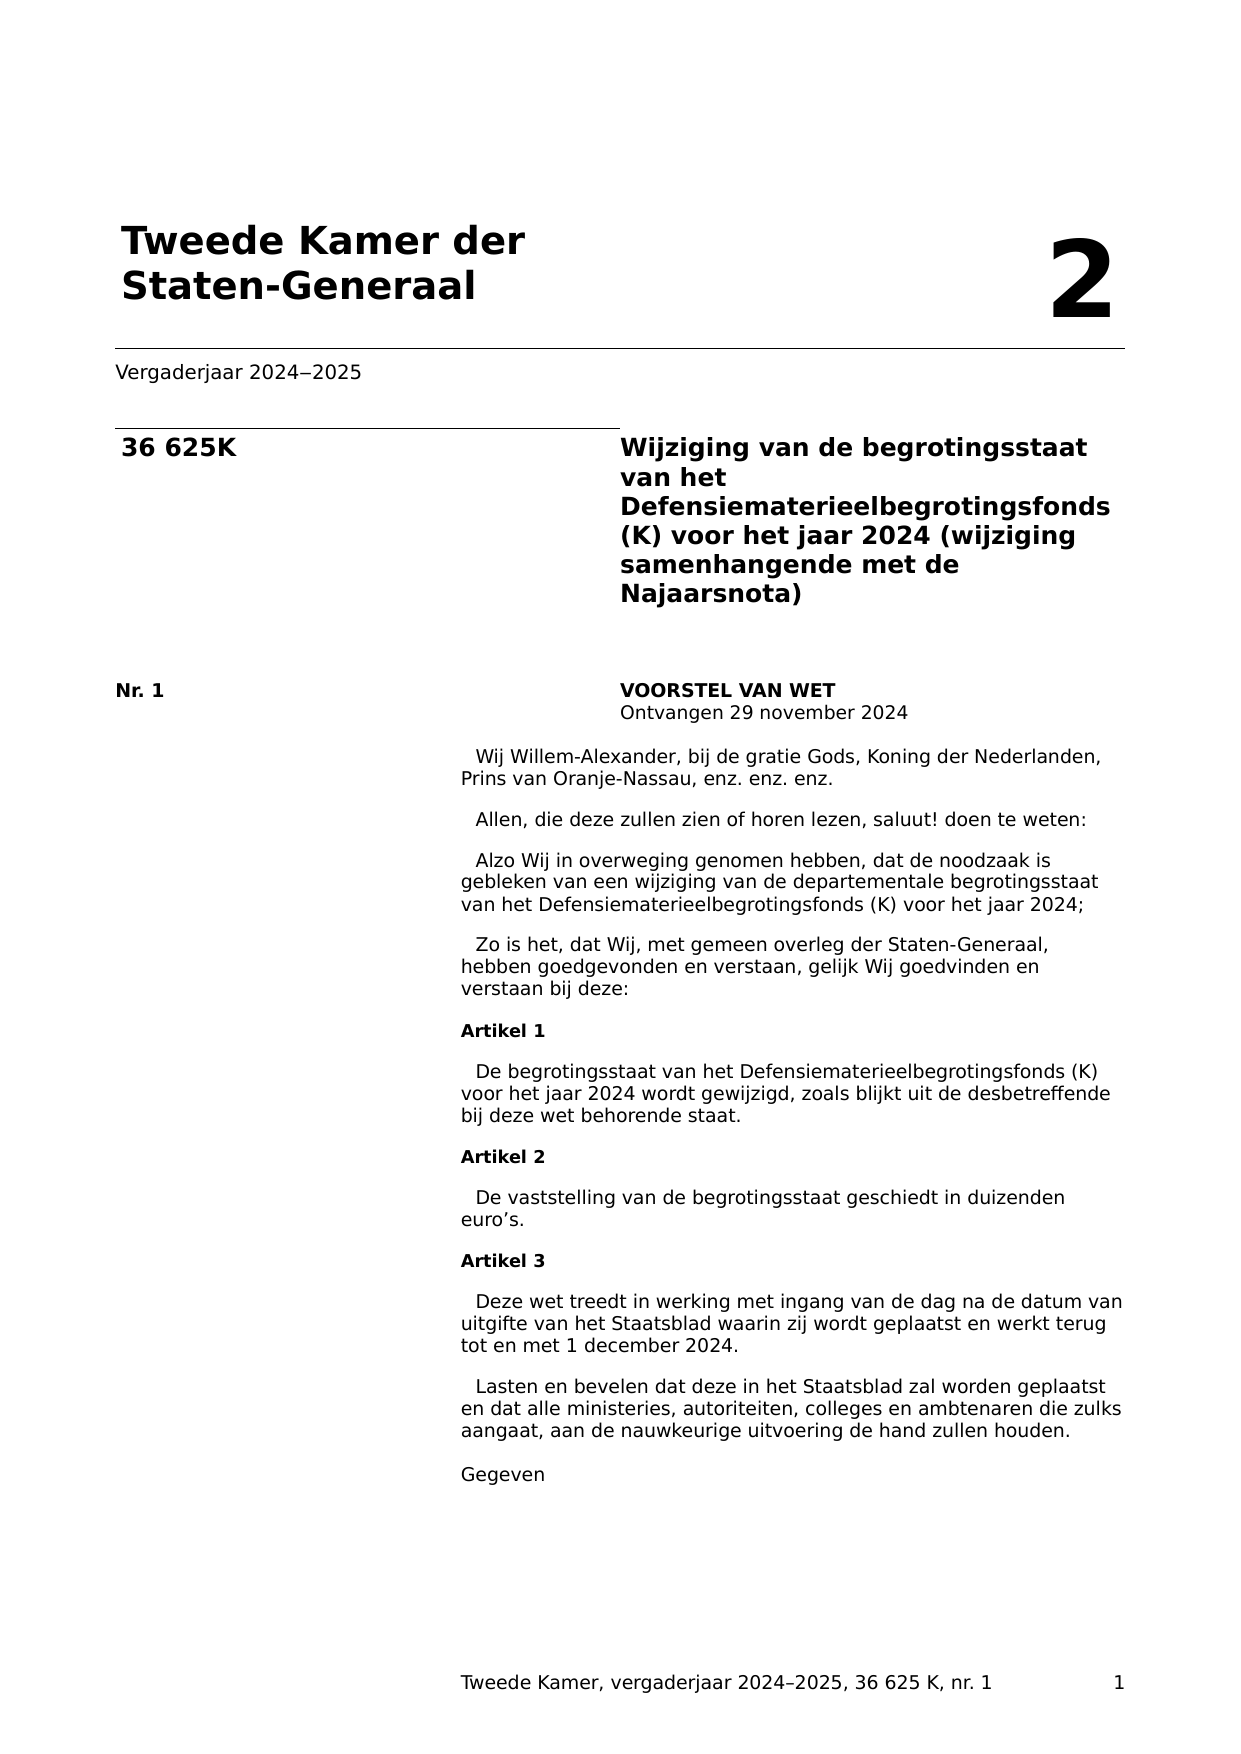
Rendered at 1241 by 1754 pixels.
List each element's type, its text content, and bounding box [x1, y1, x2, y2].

text Zo is het, dat Wij, met gemeen overleg der Staten-Generaal, hebben goedgevonden en verstaan, gelijk Wij goedvinden en verstaan bij deze: [461, 934, 1125, 1000]
text Allen, die deze zullen zien of horen lezen, saluut! doen te weten: [461, 809, 1125, 831]
table_header Voorstel van Wet Ontvangen 29 november 2024 [620, 680, 1125, 746]
title Artikel 1 [461, 1019, 1125, 1042]
text Deze wet treedt in werking met ingang van de dag na de datum van uitgifte van het Staatsblad waarin zij wordt geplaatst en werkt terug tot en met 1 december 2024. [461, 1291, 1125, 1357]
text De begrotingsstaat van het Defensiematerieelbegrotingsfonds (K) voor het jaar 2024 wordt gewijzigd, zoals blijkt uit de desbetreffende bij deze wet behorende staat. [461, 1061, 1125, 1126]
table_header Wijziging van de begrotingsstaat van het Defensiematerieelbegrotingsfonds (K) voor het jaar 2024 (wijziging samenhangende met de Najaarsnota) [620, 428, 1125, 614]
text De vaststelling van de begrotingsstaat geschiedt in duizenden euro’s. [461, 1187, 1125, 1231]
table_header 2 [620, 213, 1125, 348]
table_header Tweede Kamer der Staten-Generaal [115, 213, 620, 348]
text Gegeven [461, 1464, 1125, 1486]
table_cell Vergaderjaar 2024‒2025 [115, 349, 1125, 384]
table_header Nr. 1 [115, 680, 620, 746]
title Artikel 2 [461, 1145, 1125, 1168]
text Alzo Wij in overweging genomen hebben, dat de noodzaak is gebleken van een wijziging van de departementale begrotingsstaat van het Defensiematerieelbegrotingsfonds (K) voor het jaar 2024; [461, 849, 1125, 915]
text Wij Willem-Alexander, bij de gratie Gods, Koning der Nederlanden, Prins van Oranje-Nassau, enz. enz. enz. [461, 746, 1125, 790]
title Artikel 3 [461, 1249, 1125, 1272]
text Lasten en bevelen dat deze in het Staatsblad zal worden geplaatst en dat alle ministeries, autoriteiten, colleges en ambtenaren die zulks aangaat, aan de nauwkeurige uitvoering de hand zullen houden. [461, 1376, 1125, 1442]
table_header 36 625K [115, 429, 620, 614]
